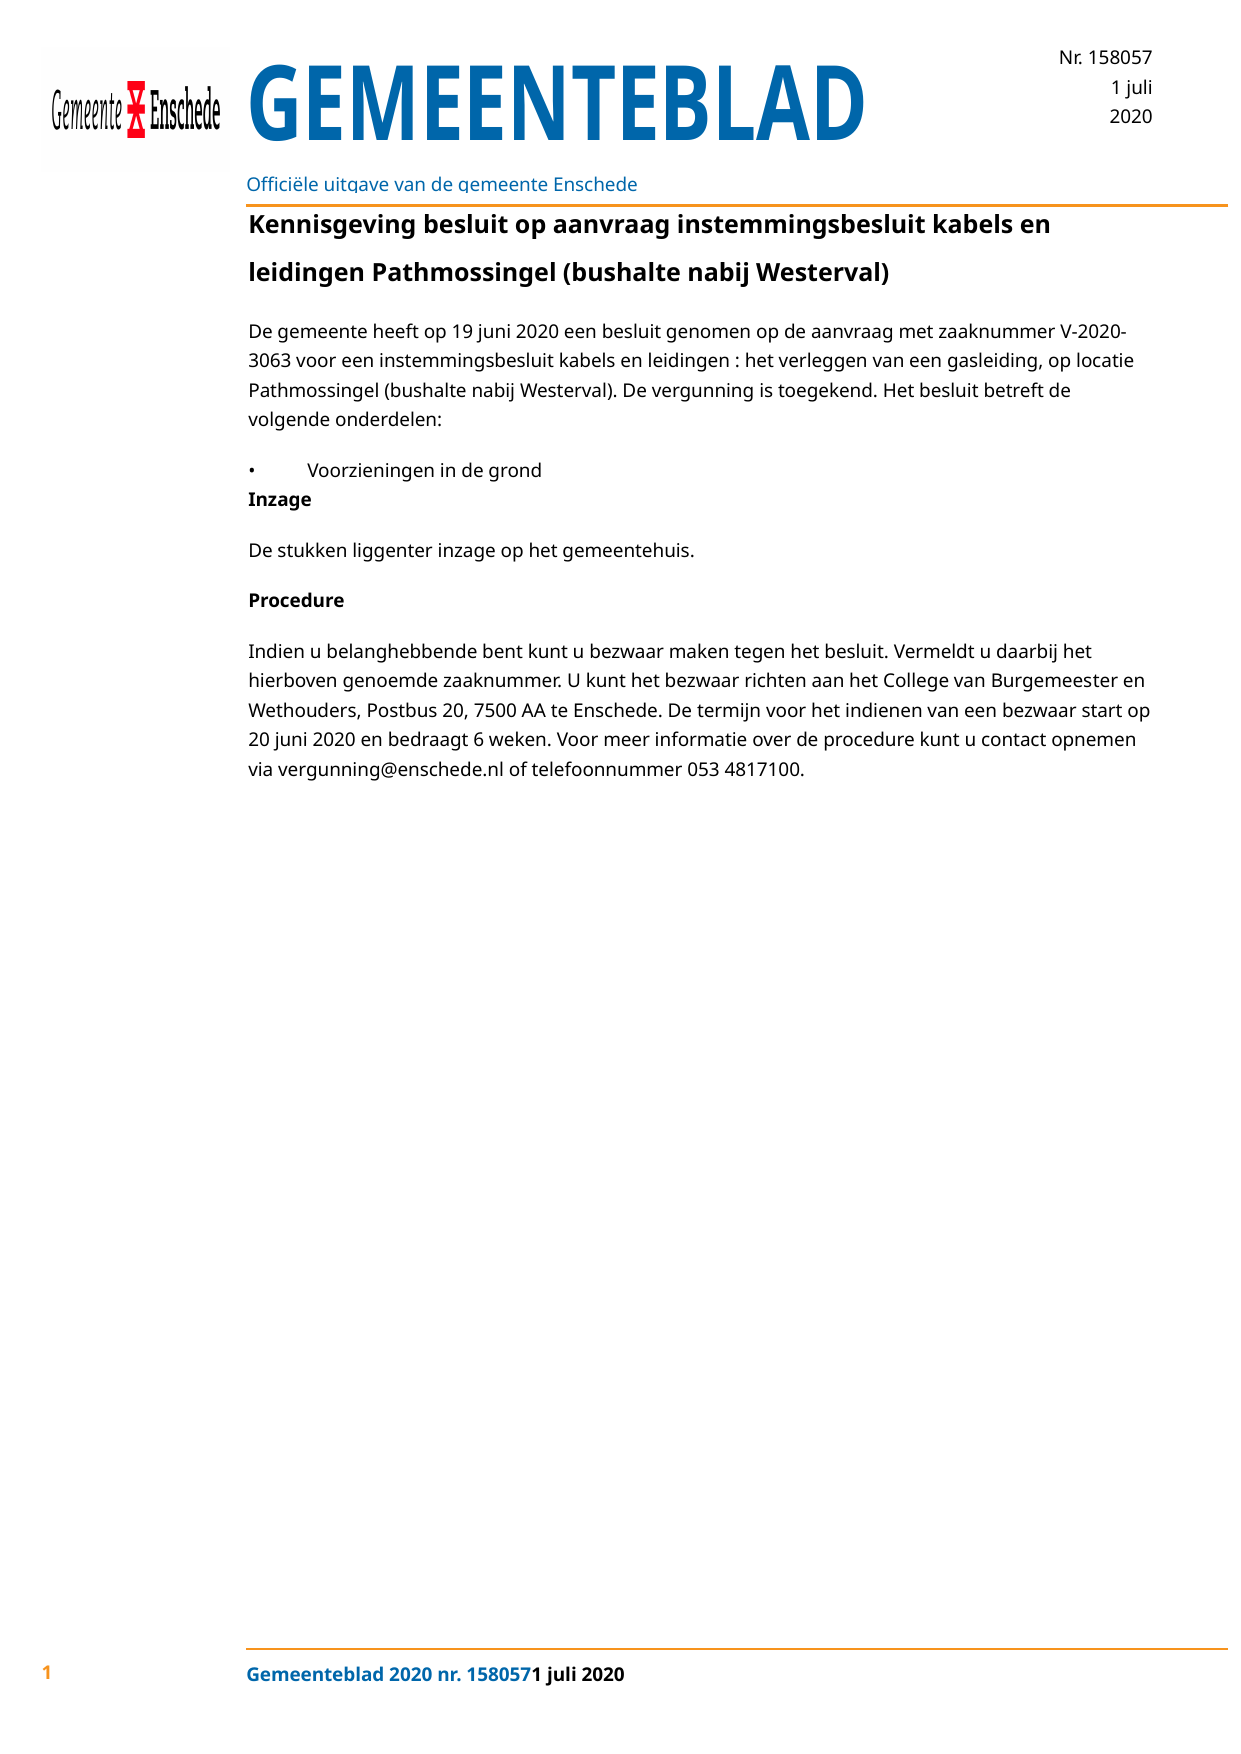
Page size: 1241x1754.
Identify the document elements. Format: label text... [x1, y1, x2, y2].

text Kennisgeving besluit op aanvraag instemmingsbesluit kabels en leidingen Pathmossingel (bushalte nabij Westerval) [248, 207, 1152, 288]
text De gemeente heeft op 19 juni 2020 een besluit genomen op de aanvraag met zaaknummer V-2020-3063 voor een instemmingsbesluit kabels en leidingen : het verleggen van een gasleiding, op locatie Pathmossingel (bushalte nabij Westerval). De vergunning is toegekend. Het besluit betreft de volgende onderdelen: [248, 318, 1152, 432]
text De stukken liggenter inzage op het gemeentehuis. [248, 537, 1152, 563]
text Inzage [248, 487, 1152, 512]
text Indien u belanghebbende bent kunt u bezwaar maken tegen het besluit. Vermeldt u daarbij het hierboven genoemde zaaknummer. U kunt het bezwaar richten aan het College van Burgemees­ter en Wethouders, Postbus 20, 7500 AA te Enschede. De termijn voor het indienen van een bezwaar start op 20 juni 2020 en bedraagt 6 weken. Voor meer informatie over de procedure kunt u contact opnemen via vergunning@enschede.nl of telefoonnummer 053 4817100. [248, 638, 1152, 782]
picture [41, 47, 231, 172]
text Procedure [248, 587, 1152, 613]
list Voorzieningen in de grond [248, 457, 1152, 483]
